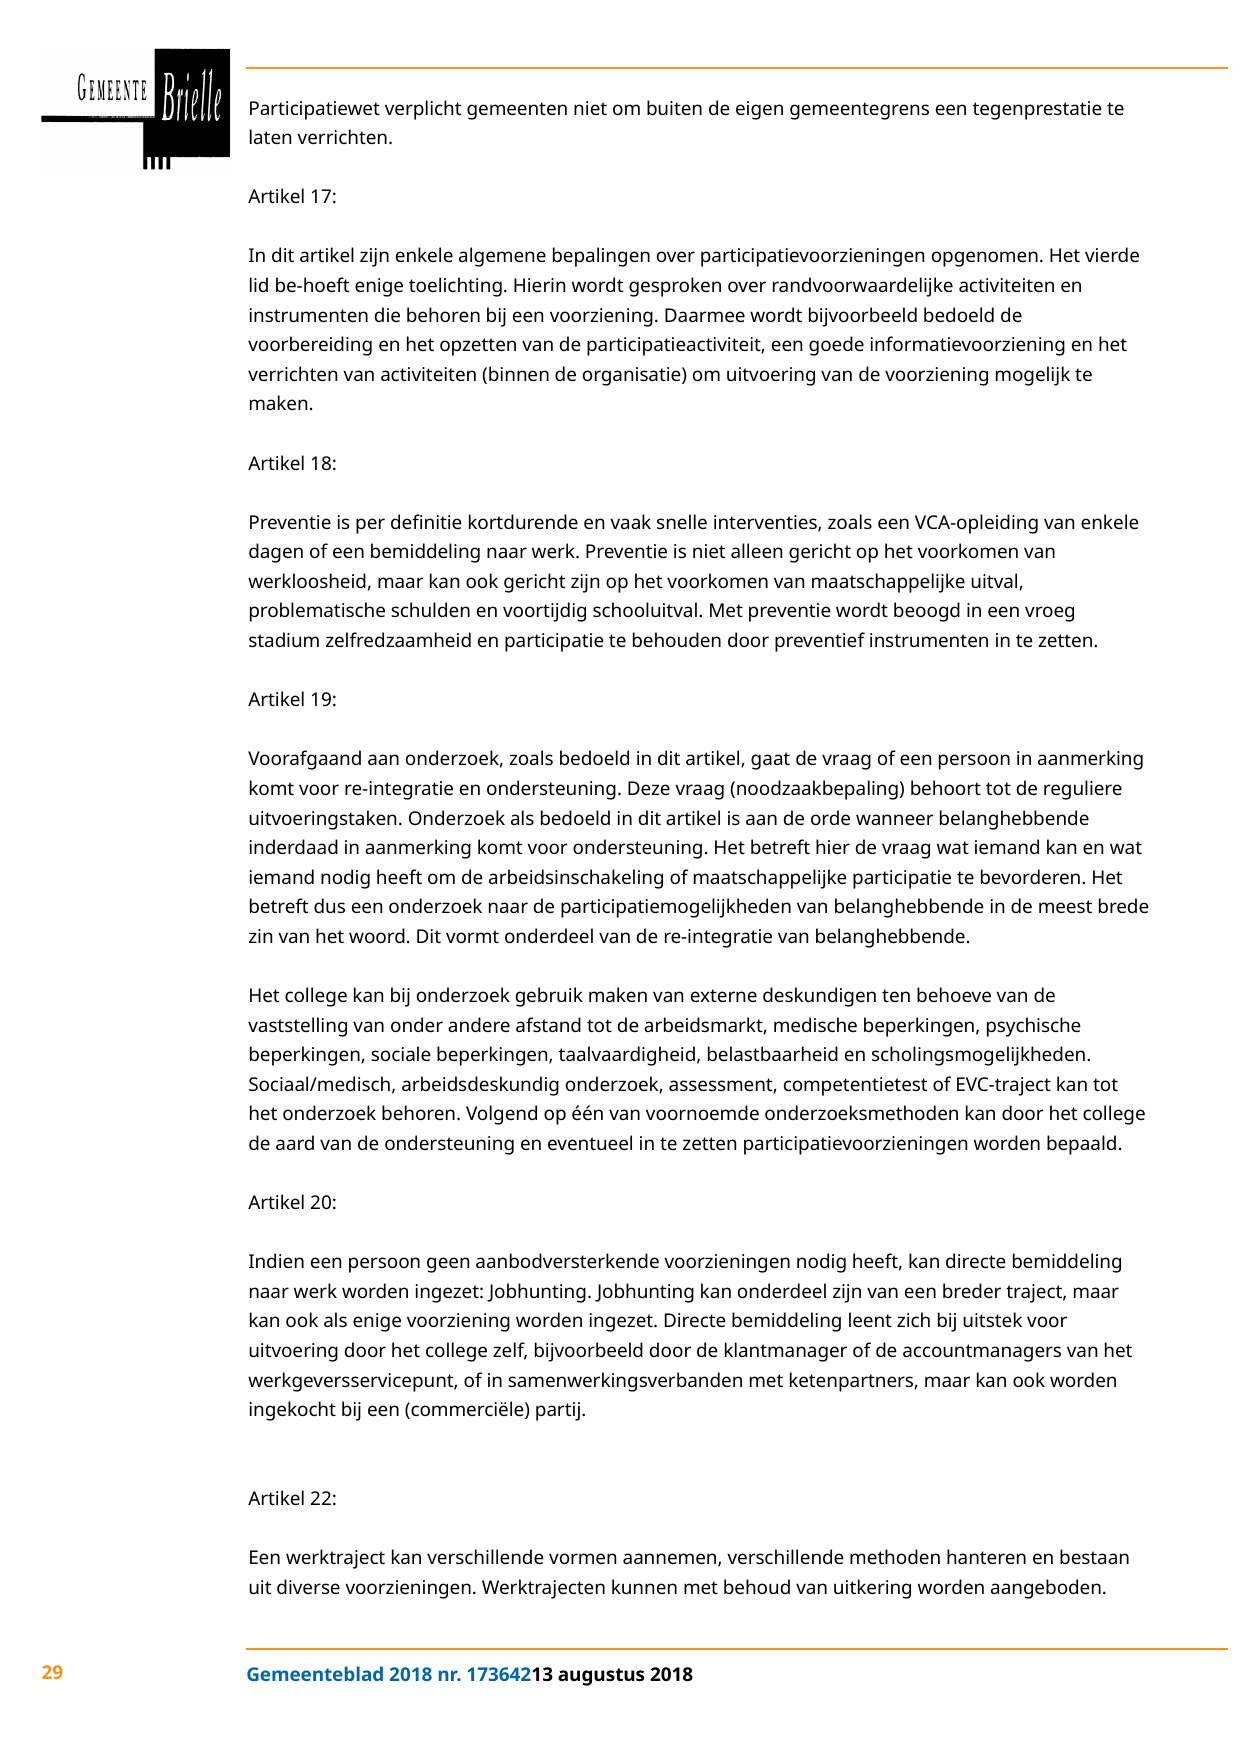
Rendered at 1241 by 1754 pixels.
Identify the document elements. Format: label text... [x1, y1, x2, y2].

text Artikel 17: [248, 183, 1152, 209]
text Een werktraject kan verschillende vormen aannemen, verschillende methoden hanteren en bestaan uit diverse voorzieningen. Werktrajecten kunnen met behoud van uitkering worden aangeboden. [248, 1544, 1152, 1600]
picture [41, 47, 231, 172]
text Artikel 20: [248, 1189, 1152, 1215]
text Indien een persoon geen aanbodversterkende voorzieningen nodig heeft, kan directe bemiddeling naar werk worden ingezet: Jobhunting. Jobhunting kan onderdeel zijn van een breder traject, maar kan ook als enige voorziening worden ingezet. Directe bemiddeling leent zich bij uitstek voor uitvoering door het college zelf, bijvoorbeeld door de klantmanager of de accountmanagers van het werkgeversservicepunt, of in samenwerkingsverbanden met ketenpartners, maar kan ook worden ingekocht bij een (commerciële) partij. [248, 1248, 1152, 1422]
text Participatiewet verplicht gemeenten niet om buiten de eigen gemeentegrens een tegenprestatie te laten verrichten. [248, 95, 1152, 150]
text Artikel 22: [248, 1485, 1152, 1511]
text Voorafgaand aan onderzoek, zoals bedoeld in dit artikel, gaat de vraag of een persoon in aanmerking komt voor re-integratie en ondersteuning. Deze vraag (noodzaakbepaling) behoort tot de reguliere uitvoeringstaken. Onderzoek als bedoeld in dit artikel is aan de orde wanneer belanghebbende inderdaad in aanmerking komt voor ondersteuning. Het betreft hier de vraag wat iemand kan en wat iemand nodig heeft om de arbeidsinschakeling of maatschappelijke participatie te bevorderen. Het betreft dus een onderzoek naar de participatiemogelijkheden van belanghebbende in de meest brede zin van het woord. Dit vormt onderdeel van de re-integratie van belanghebbende. [248, 746, 1152, 949]
text Het college kan bij onderzoek gebruik maken van externe deskundigen ten behoeve van de vaststelling van onder andere afstand tot de arbeidsmarkt, medische beperkingen, psychische beperkingen, sociale beperkingen, taalvaardigheid, belastbaarheid en scholingsmogelijkheden. Sociaal/medisch, arbeidsdeskundig onderzoek, assessment, competentietest of EVC-traject kan tot het onderzoek behoren. Volgend op één van voornoemde onderzoeksmethoden kan door het college de aard van de ondersteuning en eventueel in te zetten participatievoorzieningen worden bepaald. [248, 982, 1152, 1156]
text In dit artikel zijn enkele algemene bepalingen over participatievoorzieningen opgenomen. Het vierde lid be-hoeft enige toelichting. Hierin wordt gesproken over randvoorwaardelijke activiteiten en instrumenten die behoren bij een voorziening. Daarmee wordt bijvoorbeeld bedoeld de voorbereiding en het opzetten van de participatieactiviteit, een goede informatievoorziening en het verrichten van activiteiten (binnen de organisatie) om uitvoering van de voorziening mogelijk te maken. [248, 243, 1152, 416]
text Preventie is per definitie kortdurende en vaak snelle interventies, zoals een VCA-opleiding van enkele dagen of een bemiddeling naar werk. Preventie is niet alleen gericht op het voorkomen van werkloosheid, maar kan ook gericht zijn op het voorkomen van maatschappelijke uitval, problematische schulden en voortijdig schooluitval. Met preventie wordt beoogd in een vroeg stadium zelfredzaamheid en participatie te behouden door preventief instrumenten in te zetten. [248, 509, 1152, 653]
text Artikel 19: [248, 686, 1152, 712]
text Artikel 18: [248, 450, 1152, 476]
